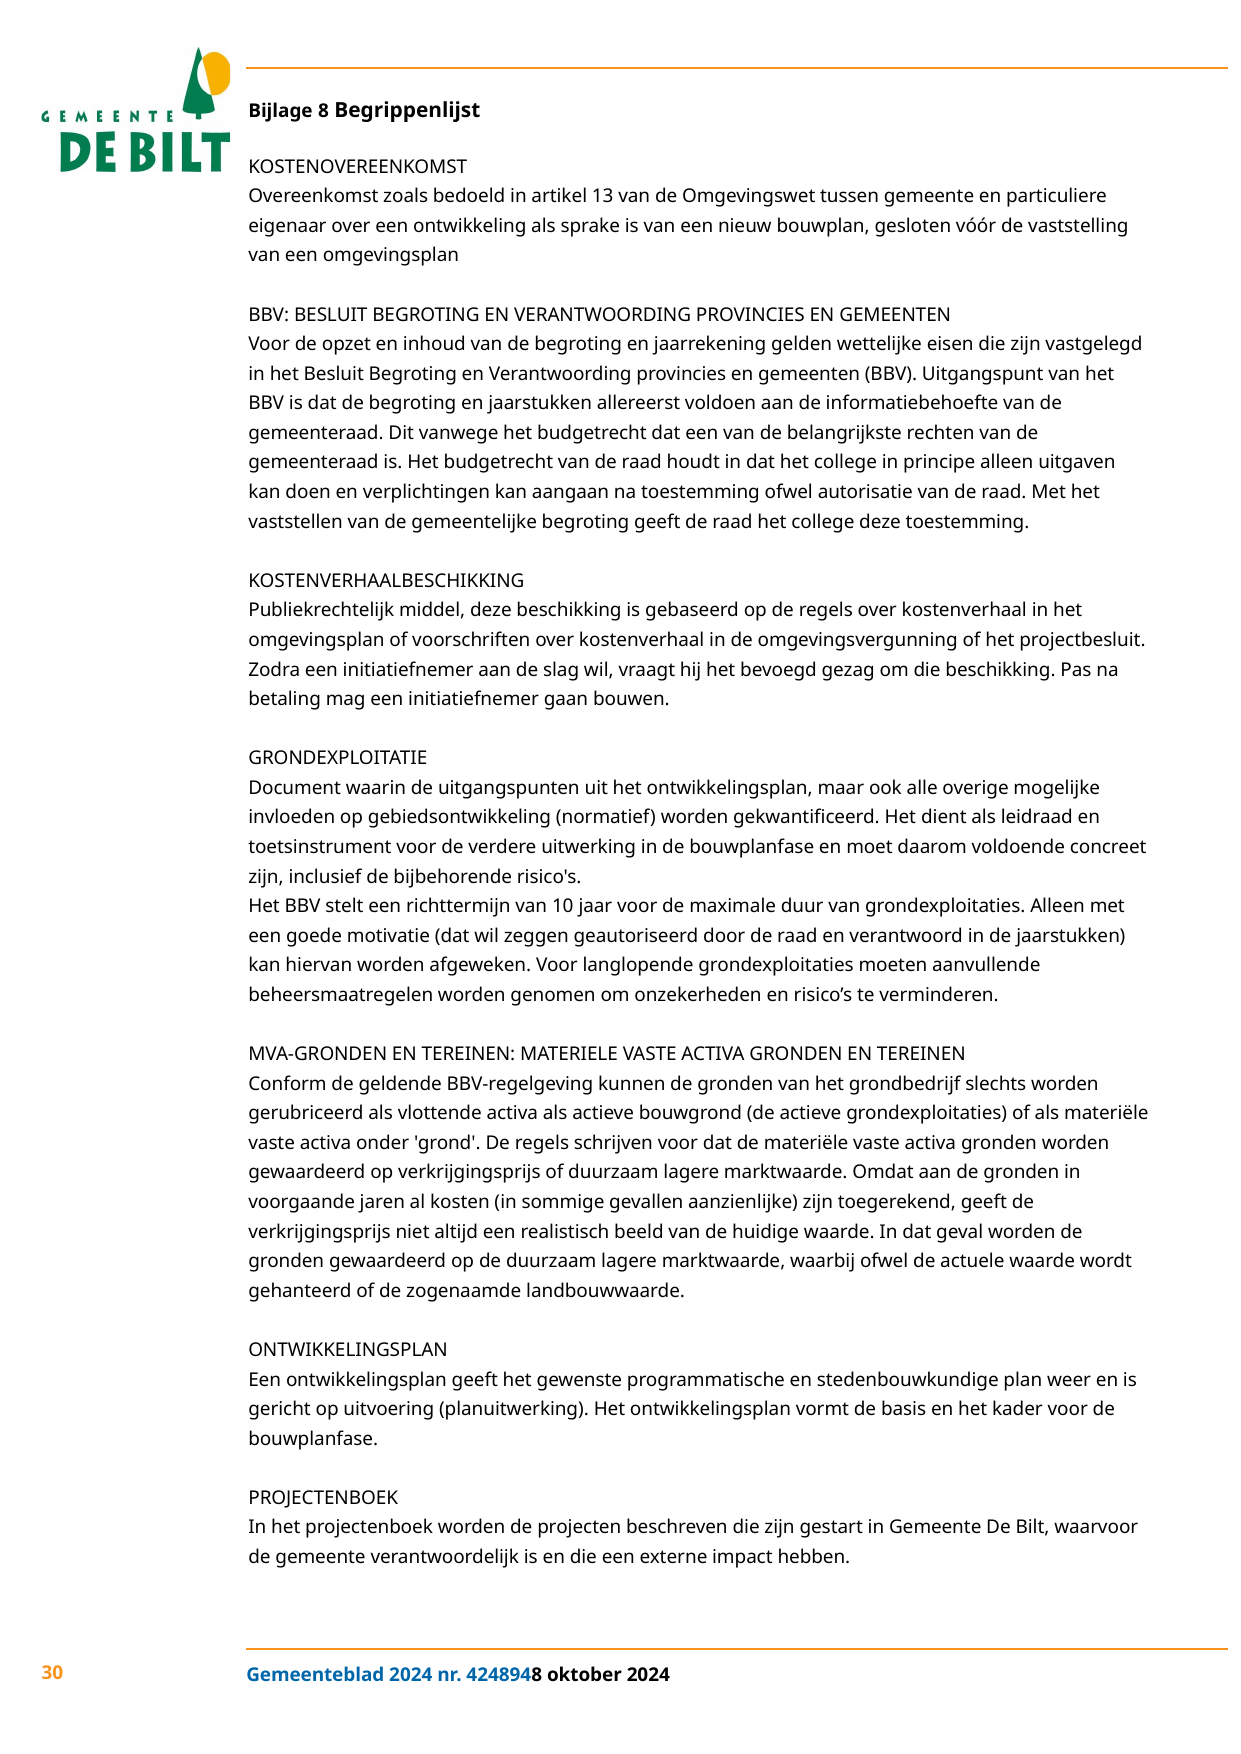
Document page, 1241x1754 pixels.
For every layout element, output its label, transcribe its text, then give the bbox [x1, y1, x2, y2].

text Publiekrechtelijk middel, deze beschikking is gebaseerd op de regels over kostenverhaal in het omgevingsplan of voorschriften over kostenverhaal in de omgevingsvergunning of het projectbesluit. Zodra een initiatiefnemer aan de slag wil, vraagt hij het bevoegd gezag om die beschikking. Pas na betaling mag een initiatiefnemer gaan bouwen. [248, 597, 1152, 711]
text BBV: BESLUIT BEGROTING EN VERANTWOORDING PROVINCIES EN GEMEENTEN [248, 301, 1152, 327]
text KOSTENVERHAALBESCHIKKING [248, 567, 1152, 593]
text Voor de opzet en inhoud van de begroting en jaarrekening gelden wettelijke eisen die zijn vastgelegd in het Besluit Begroting en Verantwoording provincies en gemeenten (BBV). Uitgangspunt van het BBV is dat de begroting en jaarstukken allereerst voldoen aan de informatiebehoefte van de gemeenteraad. Dit vanwege het budgetrecht dat een van de belangrijkste rechten van de gemeenteraad is. Het budgetrecht van de raad houdt in dat het college in principe alleen uitgaven kan doen en verplichtingen kan aangaan na toestemming ofwel autorisatie van de raad. Met het vaststellen van de gemeentelijke begroting geeft de raad het college deze toestemming. [248, 330, 1152, 534]
text ONTWIKKELINGSPLAN [248, 1336, 1152, 1362]
text GRONDEXPLOITATIE [248, 744, 1152, 770]
text Bijlage 8 Begrippenlijst [248, 95, 1152, 123]
text MVA-GRONDEN EN TEREINEN: MATERIELE VASTE ACTIVA GRONDEN EN TEREINEN [248, 1040, 1152, 1066]
text Document waarin de uitgangspunten uit het ontwikkelingsplan, maar ook alle overige mogelijke invloeden op gebiedsontwikkeling (normatief) worden gekwantificeerd. Het dient als leidraad en toetsinstrument voor de verdere uitwerking in de bouwplanfase en moet daarom voldoende concreet zijn, inclusief de bijbehorende risico's. [248, 774, 1152, 889]
text Een ontwikkelingsplan geeft het gewenste programmatische en stedenbouwkundige plan weer en is gericht op uitvoering (planuitwerking). Het ontwikkelingsplan vormt de basis en het kader voor de bouwplanfase. [248, 1366, 1152, 1451]
text Het BBV stelt een richttermijn van 10 jaar voor de maximale duur van grondexploitaties. Alleen met een goede motivatie (dat wil zeggen geautoriseerd door de raad en verantwoord in de jaarstukken) kan hiervan worden afgeweken. Voor langlopende grondexploitaties moeten aanvullende beheersmaatregelen worden genomen om onzekerheden en risico’s te verminderen. [248, 892, 1152, 1007]
text KOSTENOVEREENKOMST [248, 153, 1152, 179]
text In het projectenboek worden de projecten beschreven die zijn gestart in Gemeente De Bilt, waarvoor de gemeente verantwoordelijk is en die een externe impact hebben. [248, 1514, 1152, 1569]
text Overeenkomst zoals bedoeld in artikel 13 van de Omgevingswet tussen gemeente en particuliere eigenaar over een ontwikkeling als sprake is van een nieuw bouwplan, gesloten vóór de vaststelling van een omgevingsplan [248, 182, 1152, 267]
picture [41, 47, 231, 172]
text Conform de geldende BBV-regelgeving kunnen de gronden van het grondbedrijf slechts worden gerubriceerd als vlottende activa als actieve bouwgrond (de actieve grondexploitaties) of als materiële vaste activa onder 'grond'. De regels schrijven voor dat de materiële vaste activa gronden worden gewaardeerd op verkrijgingsprijs of duurzaam lagere marktwaarde. Omdat aan de gronden in voorgaande jaren al kosten (in sommige gevallen aanzienlijke) zijn toegerekend, geeft de verkrijgingsprijs niet altijd een realistisch beeld van de huidige waarde. In dat geval worden de gronden gewaardeerd op de duurzaam lagere marktwaarde, waarbij ofwel de actuele waarde wordt gehanteerd of de zogenaamde landbouwwaarde. [248, 1070, 1152, 1303]
text PROJECTENBOEK [248, 1484, 1152, 1510]
